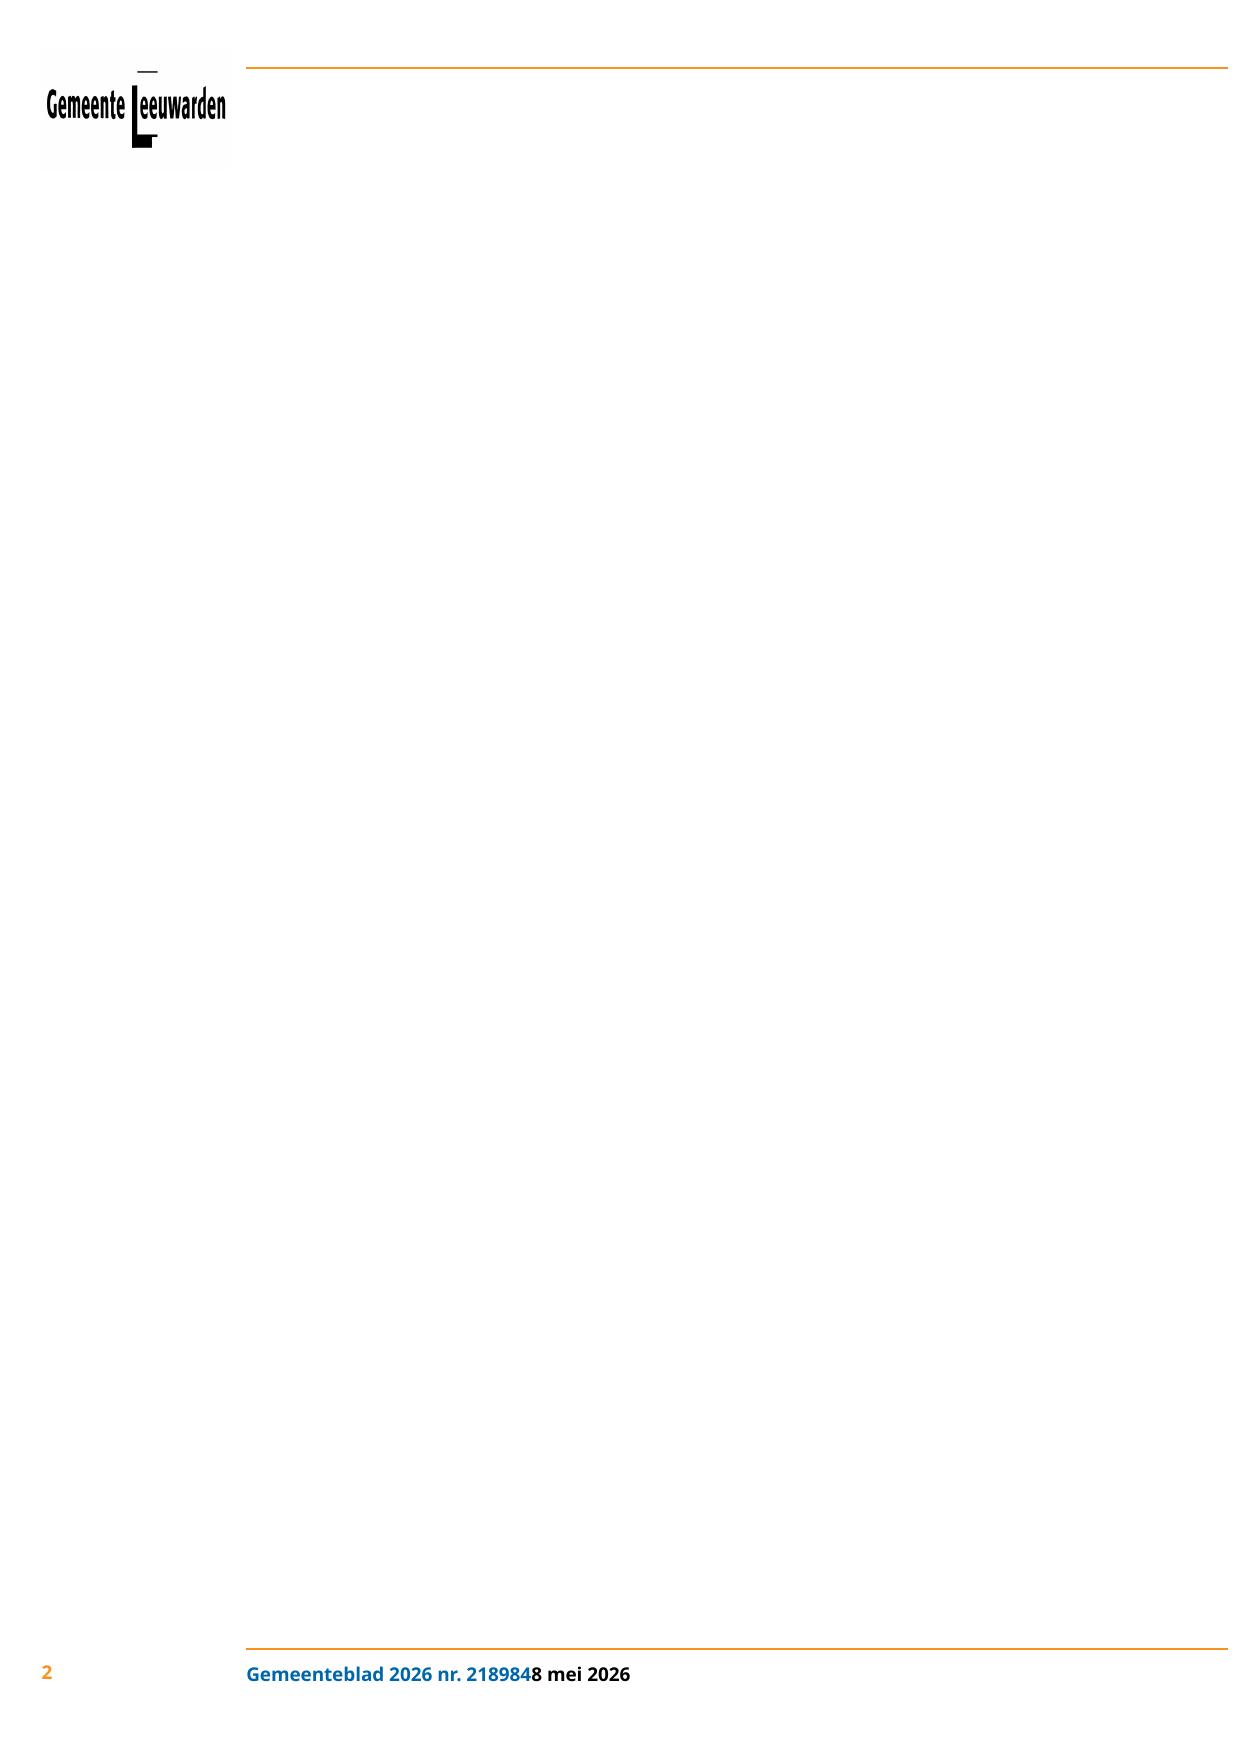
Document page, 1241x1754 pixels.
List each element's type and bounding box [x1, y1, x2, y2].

picture [41, 47, 231, 172]
